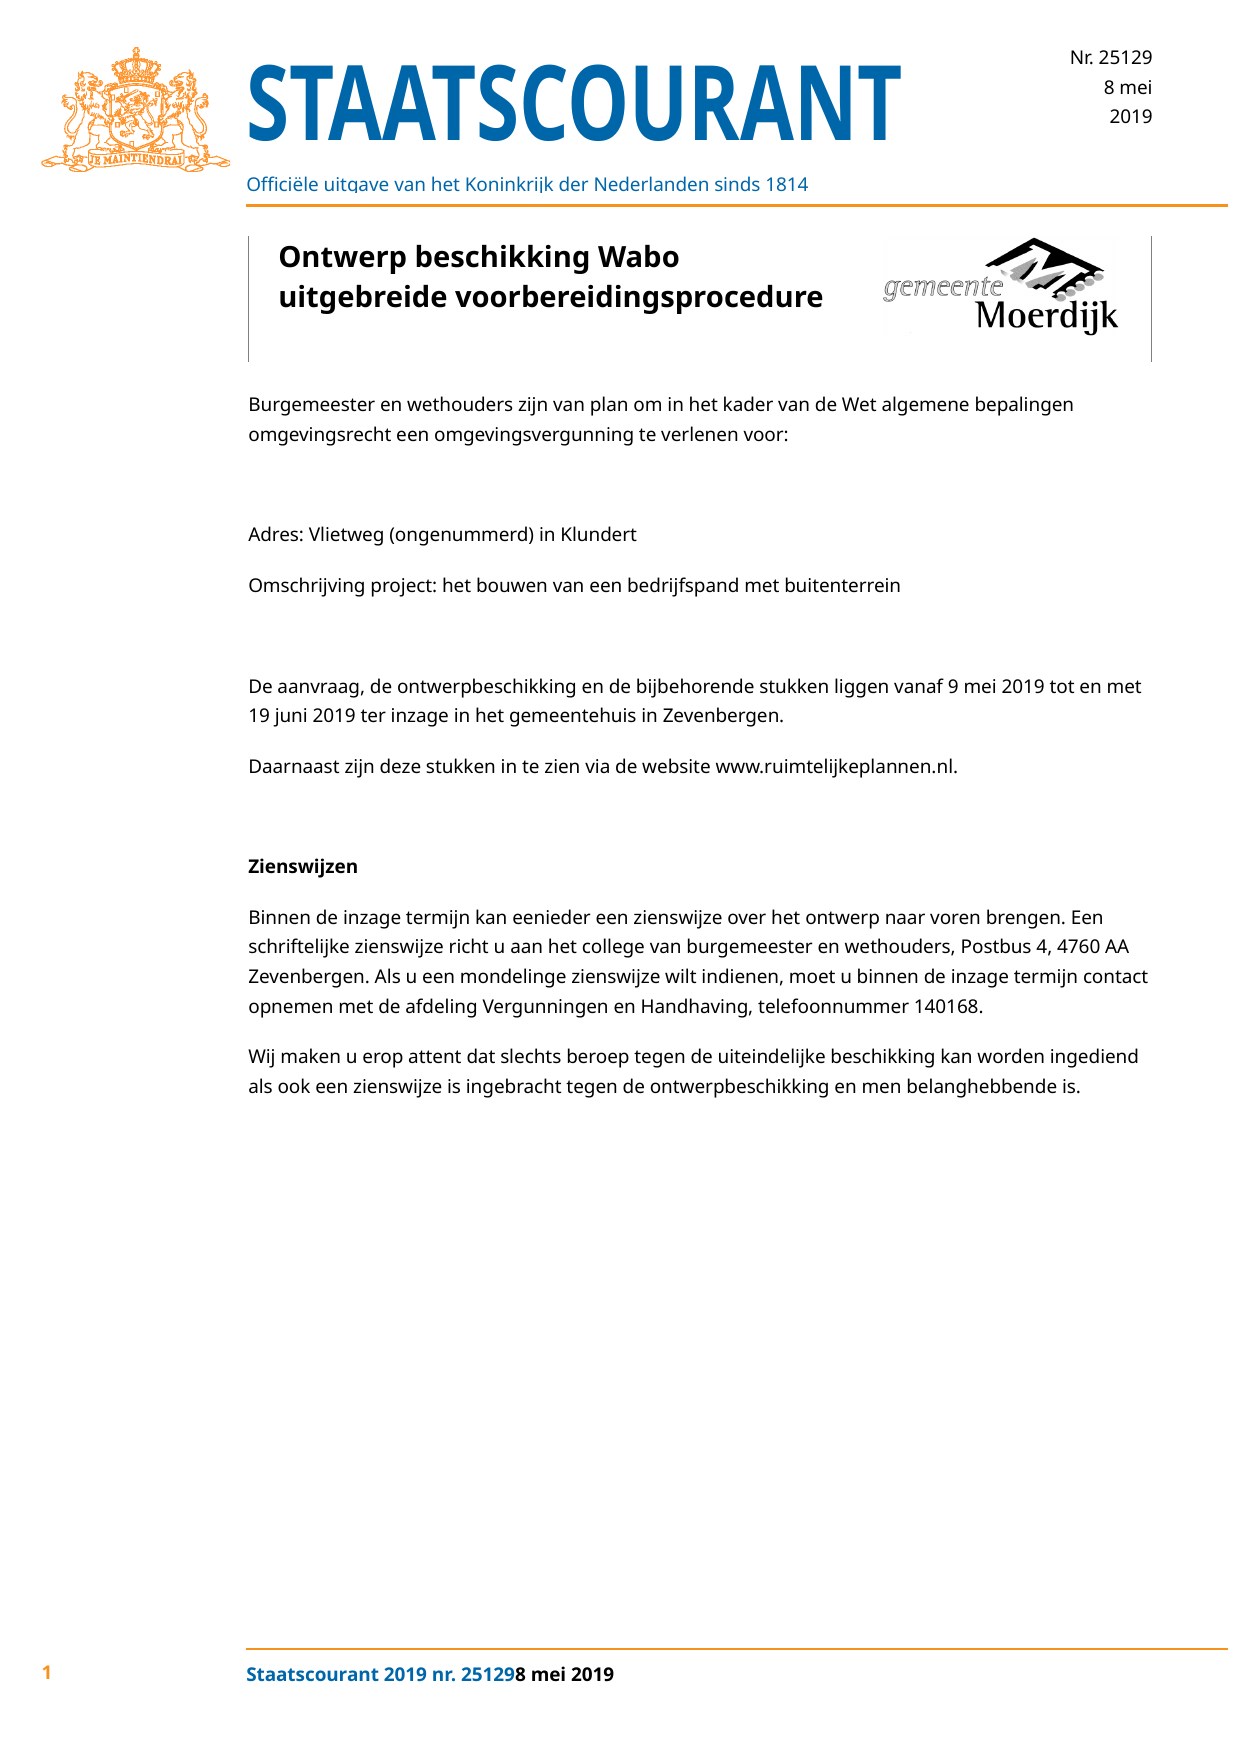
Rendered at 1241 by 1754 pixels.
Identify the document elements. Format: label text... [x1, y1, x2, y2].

text De aanvraag, de ontwerpbeschikking en de bijbehorende stukken liggen vanaf 9 mei 2019 tot en met 19 juni 2019 ter inzage in het gemeentehuis in Zevenbergen. [248, 673, 1152, 728]
table_header Ontwerp beschikking Wabo uitgebreide voorbereidingsprocedure [249, 236, 850, 362]
text Adres: Vlietweg (ongenummerd) in Klundert [248, 522, 1152, 547]
picture [41, 47, 231, 172]
text Omschrijving project: het bouwen van een bedrijfspand met buitenterrein [248, 572, 1152, 598]
text Daarnaast zijn deze stukken in te zien via de website www.ruimtelijkeplannen.nl. [248, 753, 1152, 779]
text Binnen de inzage termijn kan eenieder een zienswijze over het ontwerp naar voren brengen. Een schriftelijke zienswijze richt u aan het college van burgemeester en wethouders, Postbus 4, 4760 AA Zevenbergen. Als u een mondelinge zienswijze wilt indienen, moet u binnen de inzage termijn contact opnemen met de afdeling Vergunningen en Handhaving, telefoonnummer 140168. [248, 904, 1152, 1019]
table_header [850, 236, 1151, 362]
text Zienswijzen [248, 854, 1152, 879]
picture [882, 236, 1119, 336]
text Burgemeester en wethouders zijn van plan om in het kader van de Wet algemene bepalingen omgevingsrecht een omgevingsvergunning te verlenen voor: [248, 391, 1152, 447]
text Wij maken u erop attent dat slechts beroep tegen de uiteindelijke beschikking kan worden ingediend als ook een zienswijze is ingebracht tegen de ontwerpbeschikking en men belanghebbende is. [248, 1043, 1152, 1099]
